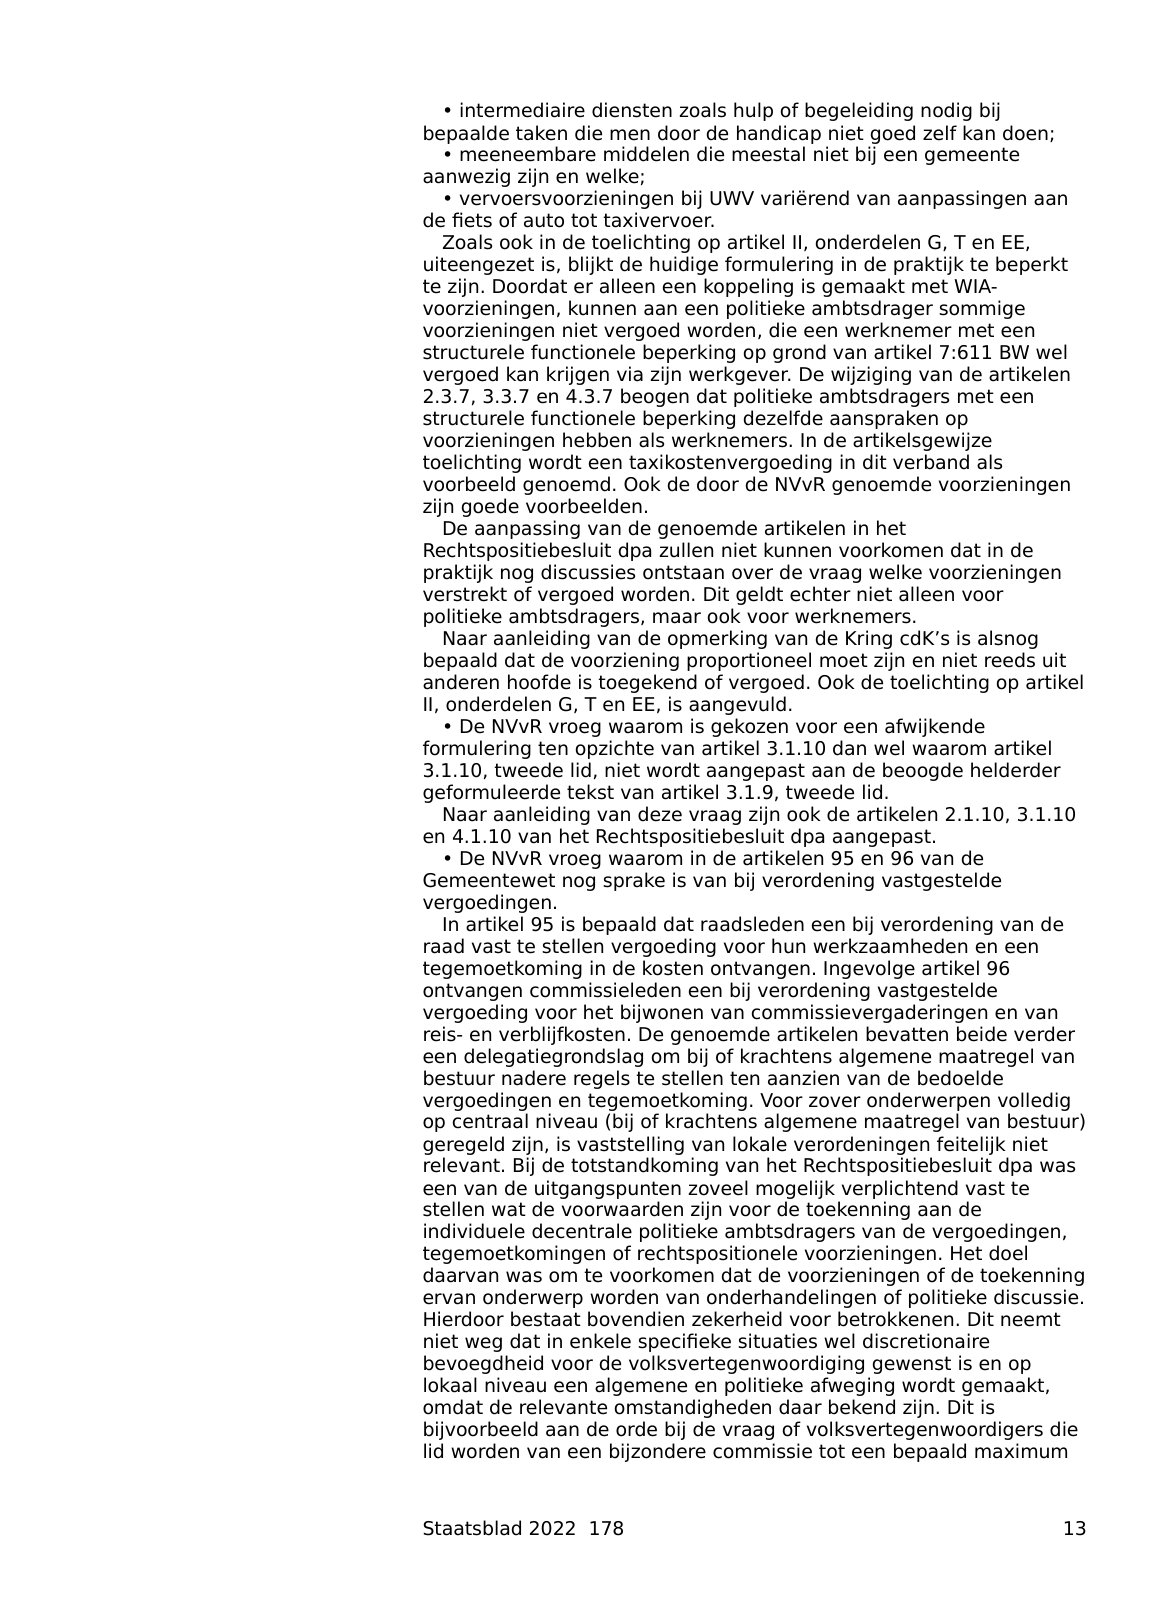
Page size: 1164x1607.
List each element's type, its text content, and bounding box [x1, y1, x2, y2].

text De aanpassing van de genoemde artikelen in het Rechtspositiebesluit dpa zullen niet kunnen voorkomen dat in de praktijk nog discussies ontstaan over de vraag welke voorzieningen verstrekt of vergoed worden. Dit geldt echter niet alleen voor politieke ambtsdragers, maar ook voor werknemers. [422, 518, 1087, 628]
text In artikel 95 is bepaald dat raadsleden een bij verordening van de raad vast te stellen vergoeding voor hun werkzaamheden en een tegemoetkoming in de kosten ontvangen. Ingevolge artikel 96 ontvangen commissieleden een bij verordening vastgestelde vergoeding voor het bijwonen van commissievergaderingen en van reis- en verblijfkosten. De genoemde artikelen bevatten beide verder een delegatiegrondslag om bij of krachtens algemene maatregel van bestuur nadere regels te stellen ten aanzien van de bedoelde vergoedingen en tegemoetkoming. Voor zover onderwerpen volledig op centraal niveau (bij of krachtens algemene maatregel van bestuur) geregeld zijn, is vaststelling van lokale verordeningen feitelijk niet relevant. Bij de totstandkoming van het Rechtspositiebesluit dpa was een van de uitgangspunten zoveel mogelijk verplichtend vast te stellen wat de voorwaarden zijn voor de toekenning aan de individuele decentrale politieke ambtsdragers van de vergoedingen, tegemoetkomingen of rechtspositionele voorzieningen. Het doel daarvan was om te voorkomen dat de voorzieningen of de toekenning ervan onderwerp worden van onderhandelingen of politieke discussie. Hierdoor bestaat bovendien zekerheid voor betrokkenen. Dit neemt niet weg dat in enkele specifieke situaties wel discretionaire bevoegdheid voor de volksvertegenwoordiging gewenst is en op lokaal niveau een algemene en politieke afweging wordt gemaakt, omdat de relevante omstandigheden daar bekend zijn. Dit is bijvoorbeeld aan de orde bij de vraag of volksvertegenwoordigers die lid worden van een bijzondere commissie tot een bepaald maximum [422, 914, 1087, 1463]
text • De NVvR vroeg waarom in de artikelen 95 en 96 van de Gemeentewet nog sprake is van bij verordening vastgestelde vergoedingen. [422, 848, 1087, 914]
text Naar aanleiding van deze vraag zijn ook de artikelen 2.1.10, 3.1.10 en 4.1.10 van het Rechtspositiebesluit dpa aangepast. [422, 804, 1087, 848]
text Zoals ook in de toelichting op artikel II, onderdelen G, T en EE, uiteengezet is, blijkt de huidige formulering in de praktijk te beperkt te zijn. Doordat er alleen een koppeling is gemaakt met WIA-voorzieningen, kunnen aan een politieke ambtsdrager sommige voorzieningen niet vergoed worden, die een werknemer met een structurele functionele beperking op grond van artikel 7:611 BW wel vergoed kan krijgen via zijn werkgever. De wijziging van de artikelen 2.3.7, 3.3.7 en 4.3.7 beogen dat politieke ambtsdragers met een structurele functionele beperking dezelfde aanspraken op voorzieningen hebben als werknemers. In de artikelsgewijze toelichting wordt een taxikostenvergoeding in dit verband als voorbeeld genoemd. Ook de door de NVvR genoemde voorzieningen zijn goede voorbeelden. [422, 232, 1087, 518]
text • vervoersvoorzieningen bij UWV variërend van aanpassingen aan de fiets of auto tot taxivervoer. [422, 188, 1087, 232]
text • De NVvR vroeg waarom is gekozen voor een afwijkende formulering ten opzichte van artikel 3.1.10 dan wel waarom artikel 3.1.10, tweede lid, niet wordt aangepast aan de beoogde helderder geformuleerde tekst van artikel 3.1.9, tweede lid. [422, 716, 1087, 804]
text • intermediaire diensten zoals hulp of begeleiding nodig bij bepaalde taken die men door de handicap niet goed zelf kan doen; [422, 100, 1087, 144]
text Naar aanleiding van de opmerking van de Kring cdK’s is alsnog bepaald dat de voorziening proportioneel moet zijn en niet reeds uit anderen hoofde is toegekend of vergoed. Ook de toelichting op artikel II, onderdelen G, T en EE, is aangevuld. [422, 628, 1087, 716]
text • meeneembare middelen die meestal niet bij een gemeente aanwezig zijn en welke; [422, 144, 1087, 188]
